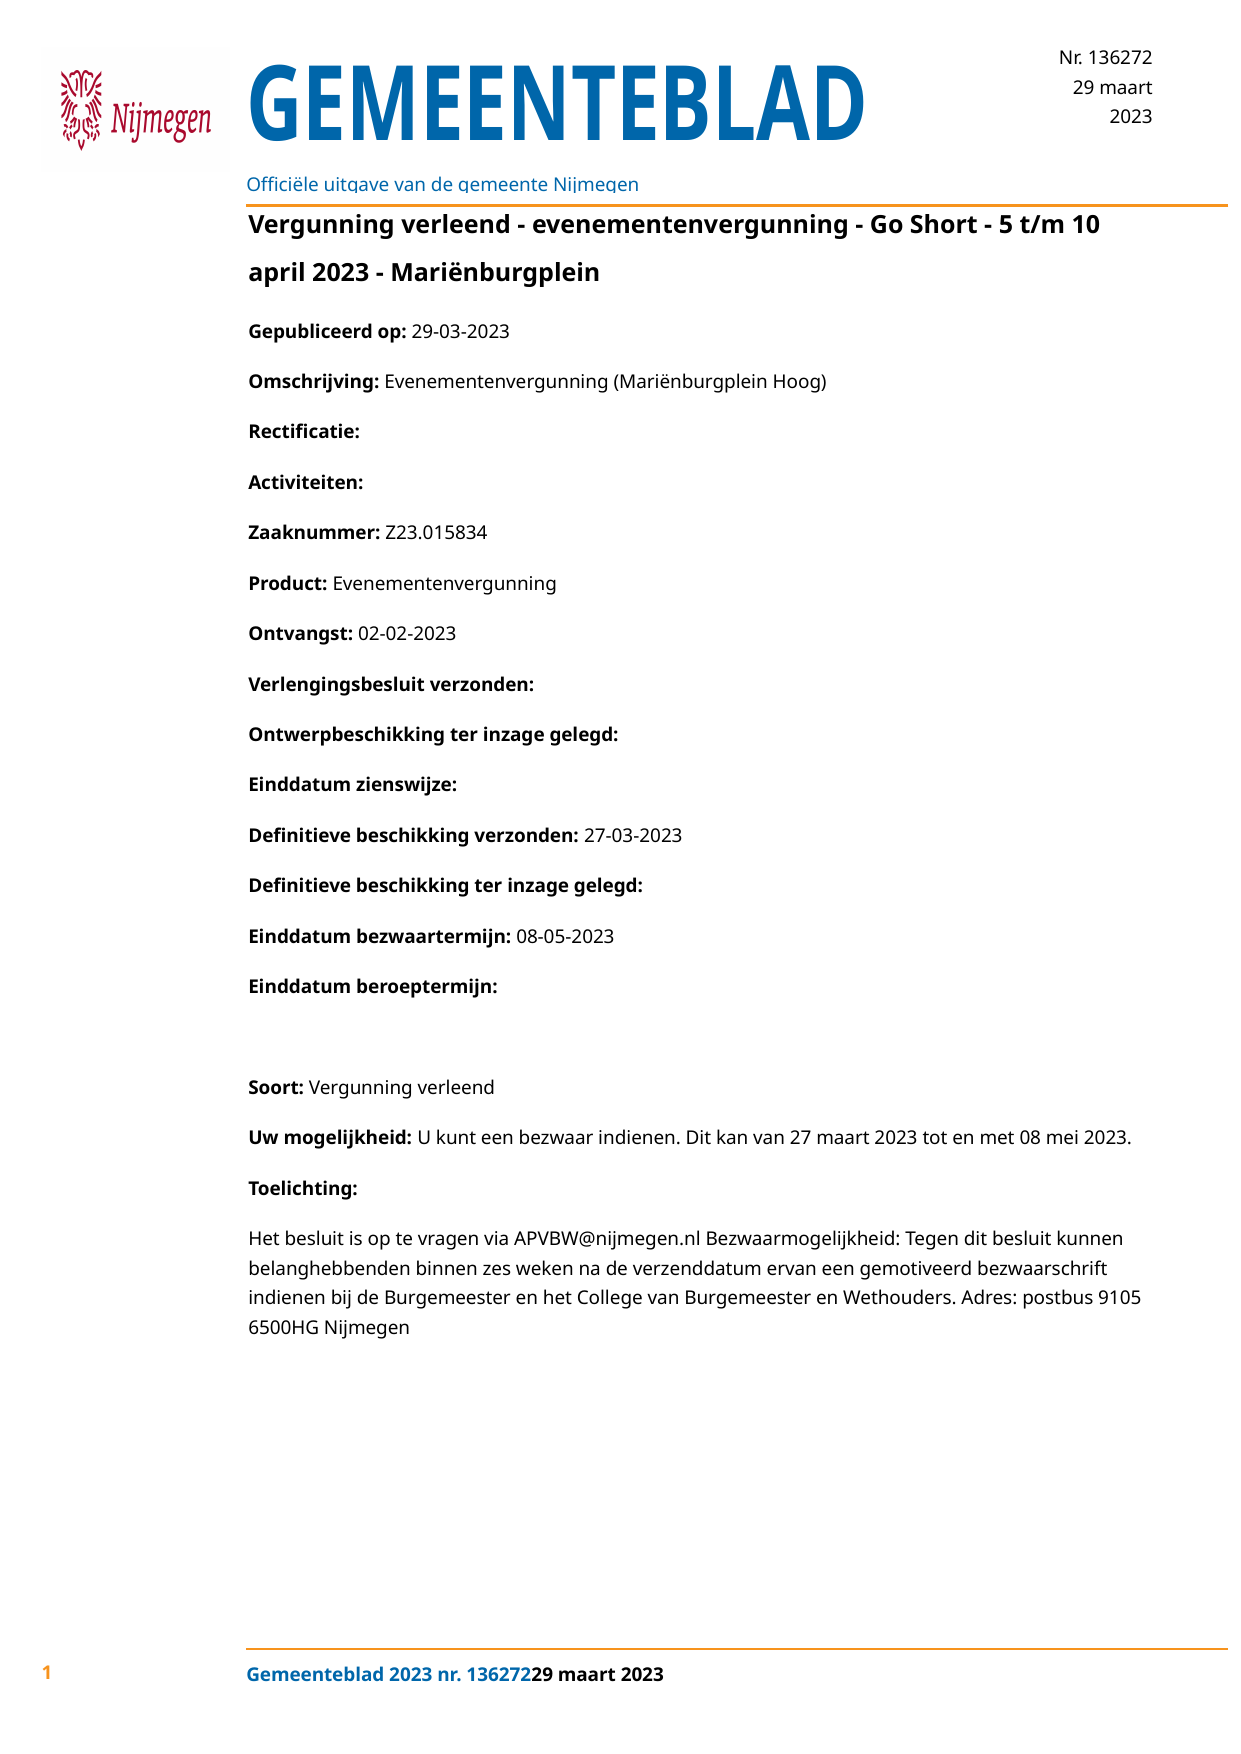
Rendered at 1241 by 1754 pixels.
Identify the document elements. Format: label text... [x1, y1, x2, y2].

text Ontwerpbeschikking ter inzage gelegd: [248, 721, 1152, 747]
text Soort: Vergunning verleend [248, 1074, 1152, 1100]
text Einddatum zienswijze: [248, 772, 1152, 797]
text Ontvangst: 02-02-2023 [248, 620, 1152, 646]
text Rectificatie: [248, 419, 1152, 444]
text Toelichting: [248, 1175, 1152, 1201]
text Activiteiten: [248, 469, 1152, 495]
text Definitieve beschikking ter inzage gelegd: [248, 872, 1152, 898]
picture [41, 47, 231, 172]
text Product: Evenementenvergunning [248, 570, 1152, 596]
text Einddatum beroeptermijn: [248, 973, 1152, 999]
text Zaaknummer: Z23.015834 [248, 519, 1152, 545]
text Vergunning verleend - evenementenvergunning - Go Short - 5 t/m 10 april 2023 - Mariënburgplein [248, 207, 1152, 288]
text Het besluit is op te vragen via APVBW@nijmegen.nl Bezwaarmogelijkheid: Tegen dit besluit kunnen belanghebbenden binnen zes weken na de verzenddatum ervan een gemotiveerd bezwaarschrift indienen bij de Burgemeester en het College van Burgemeester en Wethouders. Adres: postbus 9105 6500HG Nijmegen [248, 1225, 1152, 1340]
text Definitieve beschikking verzonden: 27-03-2023 [248, 822, 1152, 848]
text Gepubliceerd op: 29-03-2023 [248, 318, 1152, 344]
text Uw mogelijkheid: U kunt een bezwaar indienen. Dit kan van 27 maart 2023 tot en met 08 mei 2023. [248, 1124, 1152, 1150]
text Omschrijving: Evenementenvergunning (Mariënburgplein Hoog) [248, 368, 1152, 394]
text Verlengingsbesluit verzonden: [248, 671, 1152, 697]
text Einddatum bezwaartermijn: 08-05-2023 [248, 923, 1152, 949]
